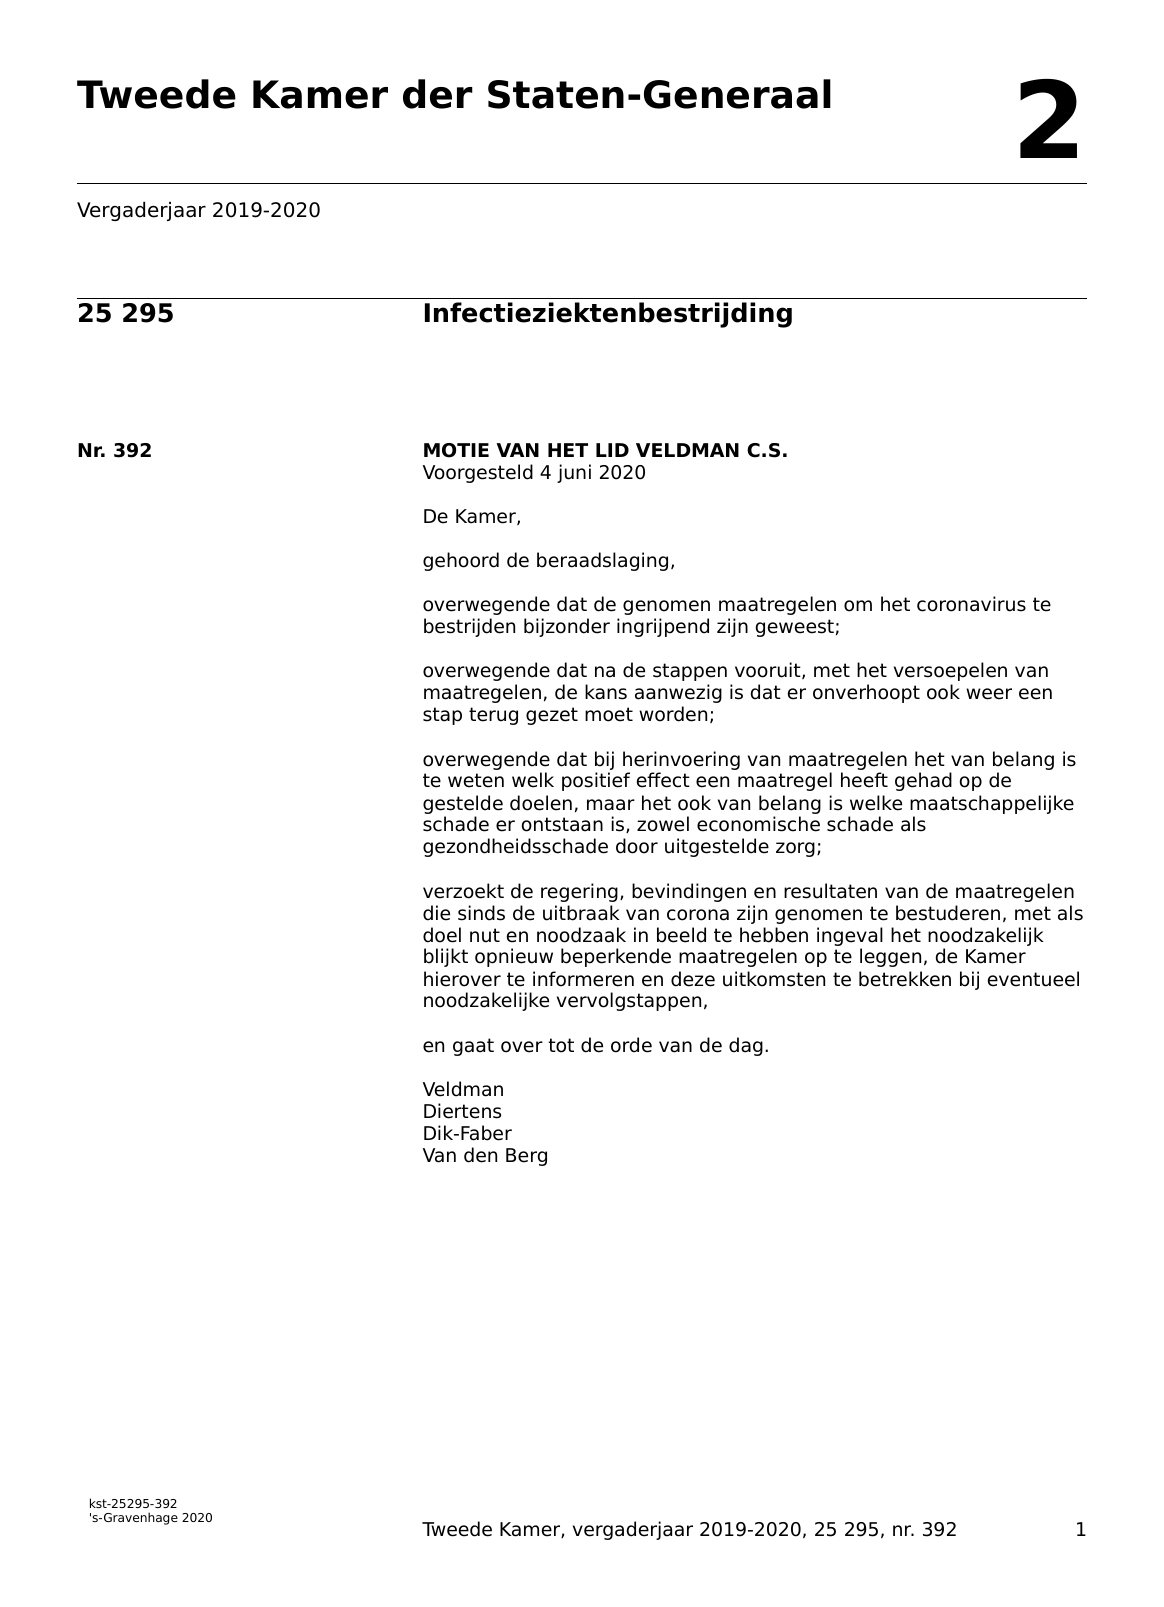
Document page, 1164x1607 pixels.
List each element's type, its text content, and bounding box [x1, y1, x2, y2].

text Veldman [422, 1079, 1087, 1101]
text overwegende dat na de stappen vooruit, met het versoepelen van maatregelen, de kans aanwezig is dat er onverhoopt ook weer een stap terug gezet moet worden; [422, 660, 1087, 726]
table_header Tweede Kamer der Staten-Generaal [77, 59, 886, 183]
text overwegende dat de genomen maatregelen om het coronavirus te bestrijden bijzonder ingrijpend zijn geweest; [422, 594, 1087, 638]
subtitle Nr. 392 MOTIE VAN HET LID VELDMAN C.S. [77, 440, 1087, 462]
text De Kamer, [422, 506, 1087, 528]
text gehoord de beraadslaging, [422, 550, 1087, 572]
text Voorgesteld 4 juni 2020 [422, 462, 1087, 484]
text Dik-Faber [422, 1123, 1087, 1145]
text Diertens [422, 1101, 1087, 1123]
subtitle 25 295 Infectieziektenbestrijding [77, 299, 1087, 329]
text en gaat over tot de orde van de dag. [422, 1034, 1087, 1057]
text 's-Gravenhage 2020 [88, 1511, 323, 1525]
text overwegende dat bij herinvoering van maatregelen het van belang is te weten welk positief effect een maatregel heeft gehad op de gestelde doelen, maar het ook van belang is welke maatschappelijke schade er ontstaan is, zowel economische schade als gezondheidsschade door uitgestelde zorg; [422, 748, 1087, 858]
text Van den Berg [422, 1145, 1087, 1167]
table_header 2 [886, 59, 1087, 183]
text kst-25295-392 [88, 1497, 323, 1511]
table_cell Vergaderjaar 2019-2020 [77, 184, 1087, 298]
text verzoekt de regering, bevindingen en resultaten van de maatregelen die sinds de uitbraak van corona zijn genomen te bestuderen, met als doel nut en noodzaak in beeld te hebben ingeval het noodzakelijk blijkt opnieuw beperkende maatregelen op te leggen, de Kamer hierover te informeren en deze uitkomsten te betrekken bij eventueel noodzakelijke vervolgstappen, [422, 881, 1087, 1012]
